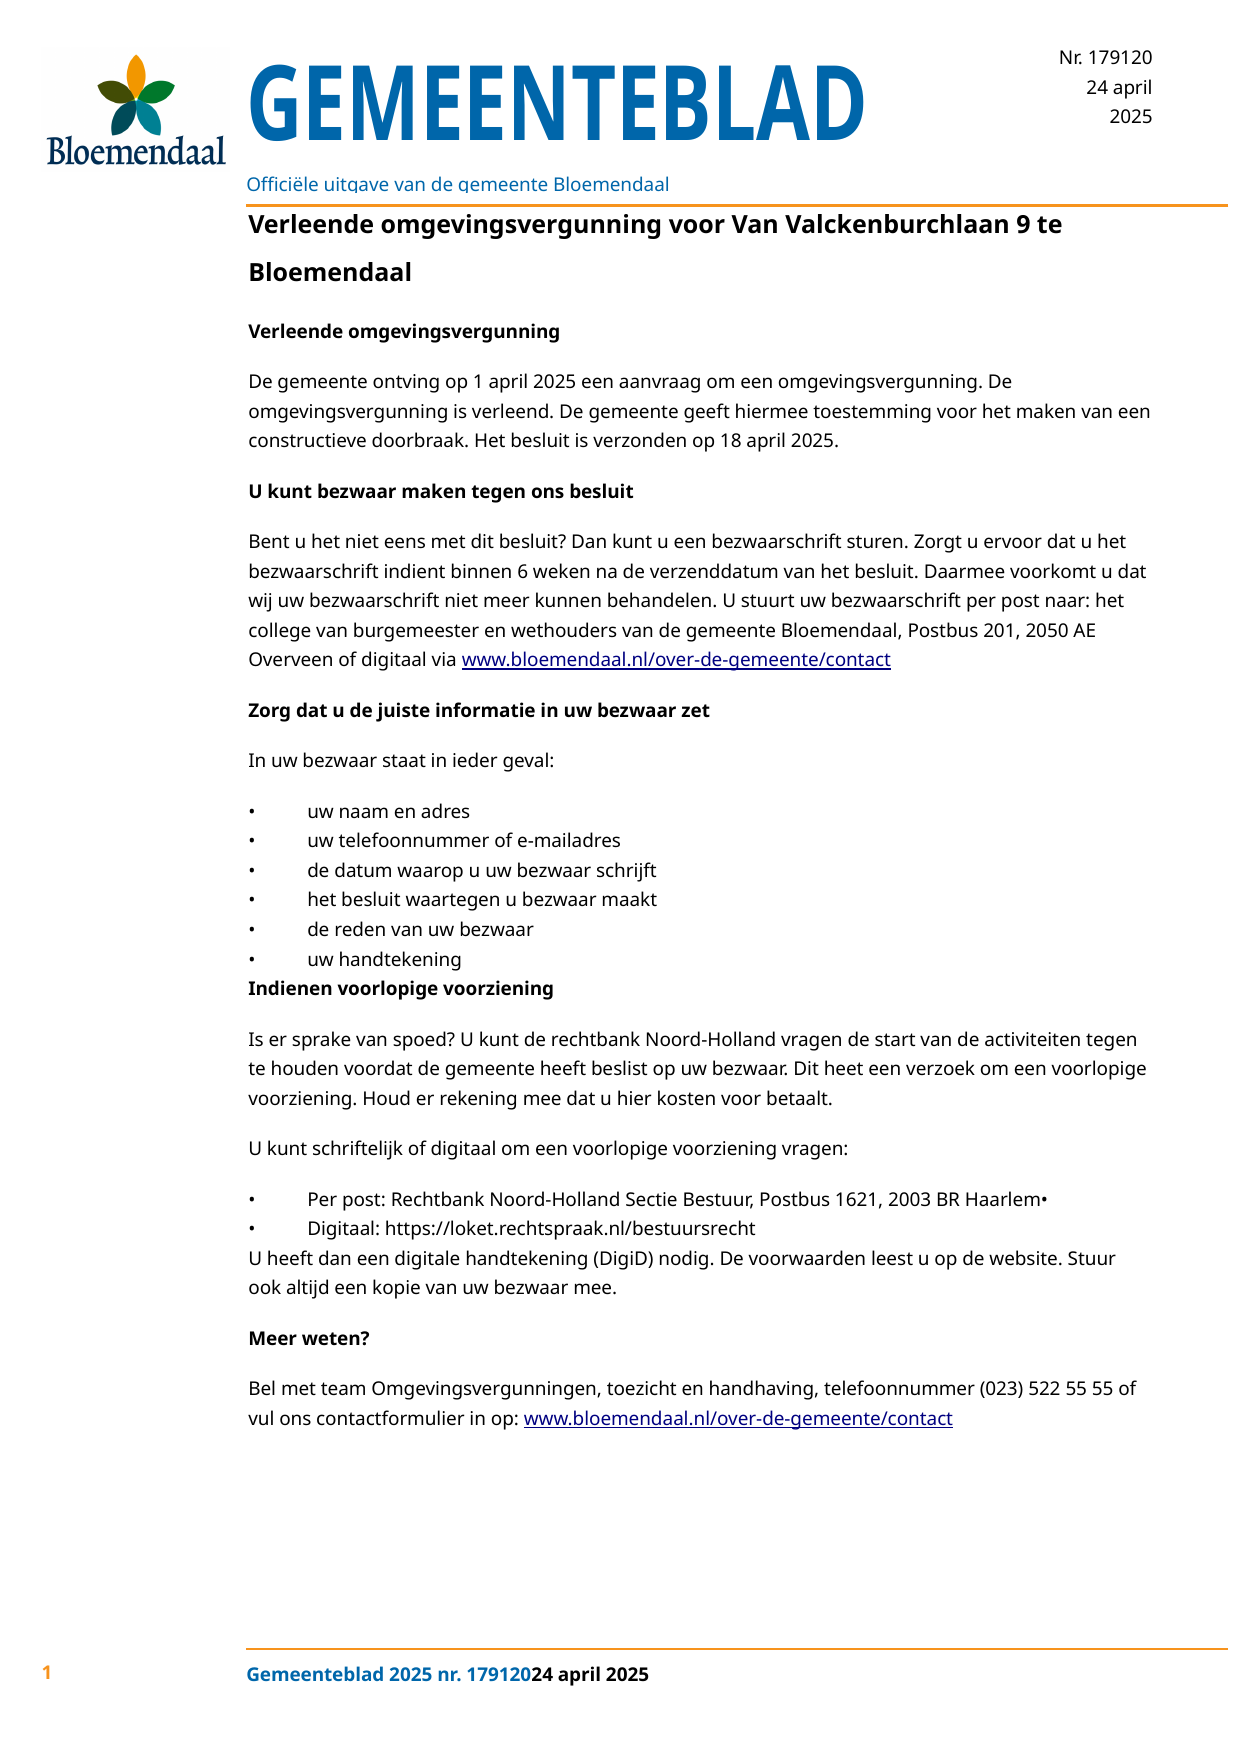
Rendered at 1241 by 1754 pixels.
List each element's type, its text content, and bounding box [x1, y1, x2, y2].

text Is er sprake van spoed? U kunt de rechtbank Noord-Holland vragen de start van de activiteiten tegen te houden voordat de gemeente heeft beslist op uw bezwaar. Dit heet een verzoek om een voorlopige voorziening. Houd er rekening mee dat u hier kosten voor betaalt. [248, 1026, 1152, 1111]
list Digitaal: https://loket.rechtspraak.nl/bestuursrecht [248, 1215, 1152, 1241]
list Per post: Rechtbank Noord-Holland Sectie Bestuur, Postbus 1621, 2003 BR Haarlem• [248, 1186, 1152, 1212]
text De gemeente ontving op 1 april 2025 een aanvraag om een omgevingsvergunning. De omgevingsvergunning is verleend. De gemeente geeft hiermee toestemming voor het maken van een constructieve doorbraak. Het besluit is verzonden op 18 april 2025. [248, 368, 1152, 453]
text Zorg dat u de juiste informatie in uw bezwaar zet [248, 697, 1152, 723]
text Meer weten? [248, 1325, 1152, 1351]
text Indienen voorlopige voorziening [248, 975, 1152, 1001]
list uw telefoonnummer of e-mailadres [248, 827, 1152, 853]
text Bent u het niet eens met dit besluit? Dan kunt u een bezwaarschrift sturen. Zorgt u ervoor dat u het bezwaarschrift indient binnen 6 weken na de verzenddatum van het besluit. Daarmee voorkomt u dat wij uw bezwaarschrift niet meer kunnen behandelen. U stuurt uw bezwaarschrift per post naar: het college van burgemeester en wethouders van de gemeente Bloemendaal, Postbus 201, 2050 AE Overveen of digitaal via www.bloemendaal.nl/over-de-gemeente/contact [248, 528, 1152, 672]
list uw handtekening [248, 946, 1152, 972]
text Verleende omgevingsvergunning [248, 318, 1152, 344]
list het besluit waartegen u bezwaar maakt [248, 887, 1152, 912]
list de reden van uw bezwaar [248, 916, 1152, 942]
text In uw bezwaar staat in ieder geval: [248, 747, 1152, 773]
text Bel met team Omgevingsvergunningen, toezicht en handhaving, telefoonnummer (023) 522 55 55 of vul ons contactformulier in op: www.bloemendaal.nl/over-de-gemeente/contact [248, 1375, 1152, 1431]
text Verleende omgevingsvergunning voor Van Valckenburchlaan 9 te Bloemendaal [248, 207, 1152, 288]
text U kunt bezwaar maken tegen ons besluit [248, 478, 1152, 504]
text U heeft dan een digitale handtekening (DigiD) nodig. De voorwaarden leest u op de website. Stuur ook altijd een kopie van uw bezwaar mee. [248, 1245, 1152, 1300]
list uw naam en adres [248, 798, 1152, 824]
text U kunt schriftelijk of digitaal om een voorlopige voorziening vragen: [248, 1135, 1152, 1161]
list de datum waarop u uw bezwaar schrijft [248, 857, 1152, 883]
picture [41, 47, 231, 172]
